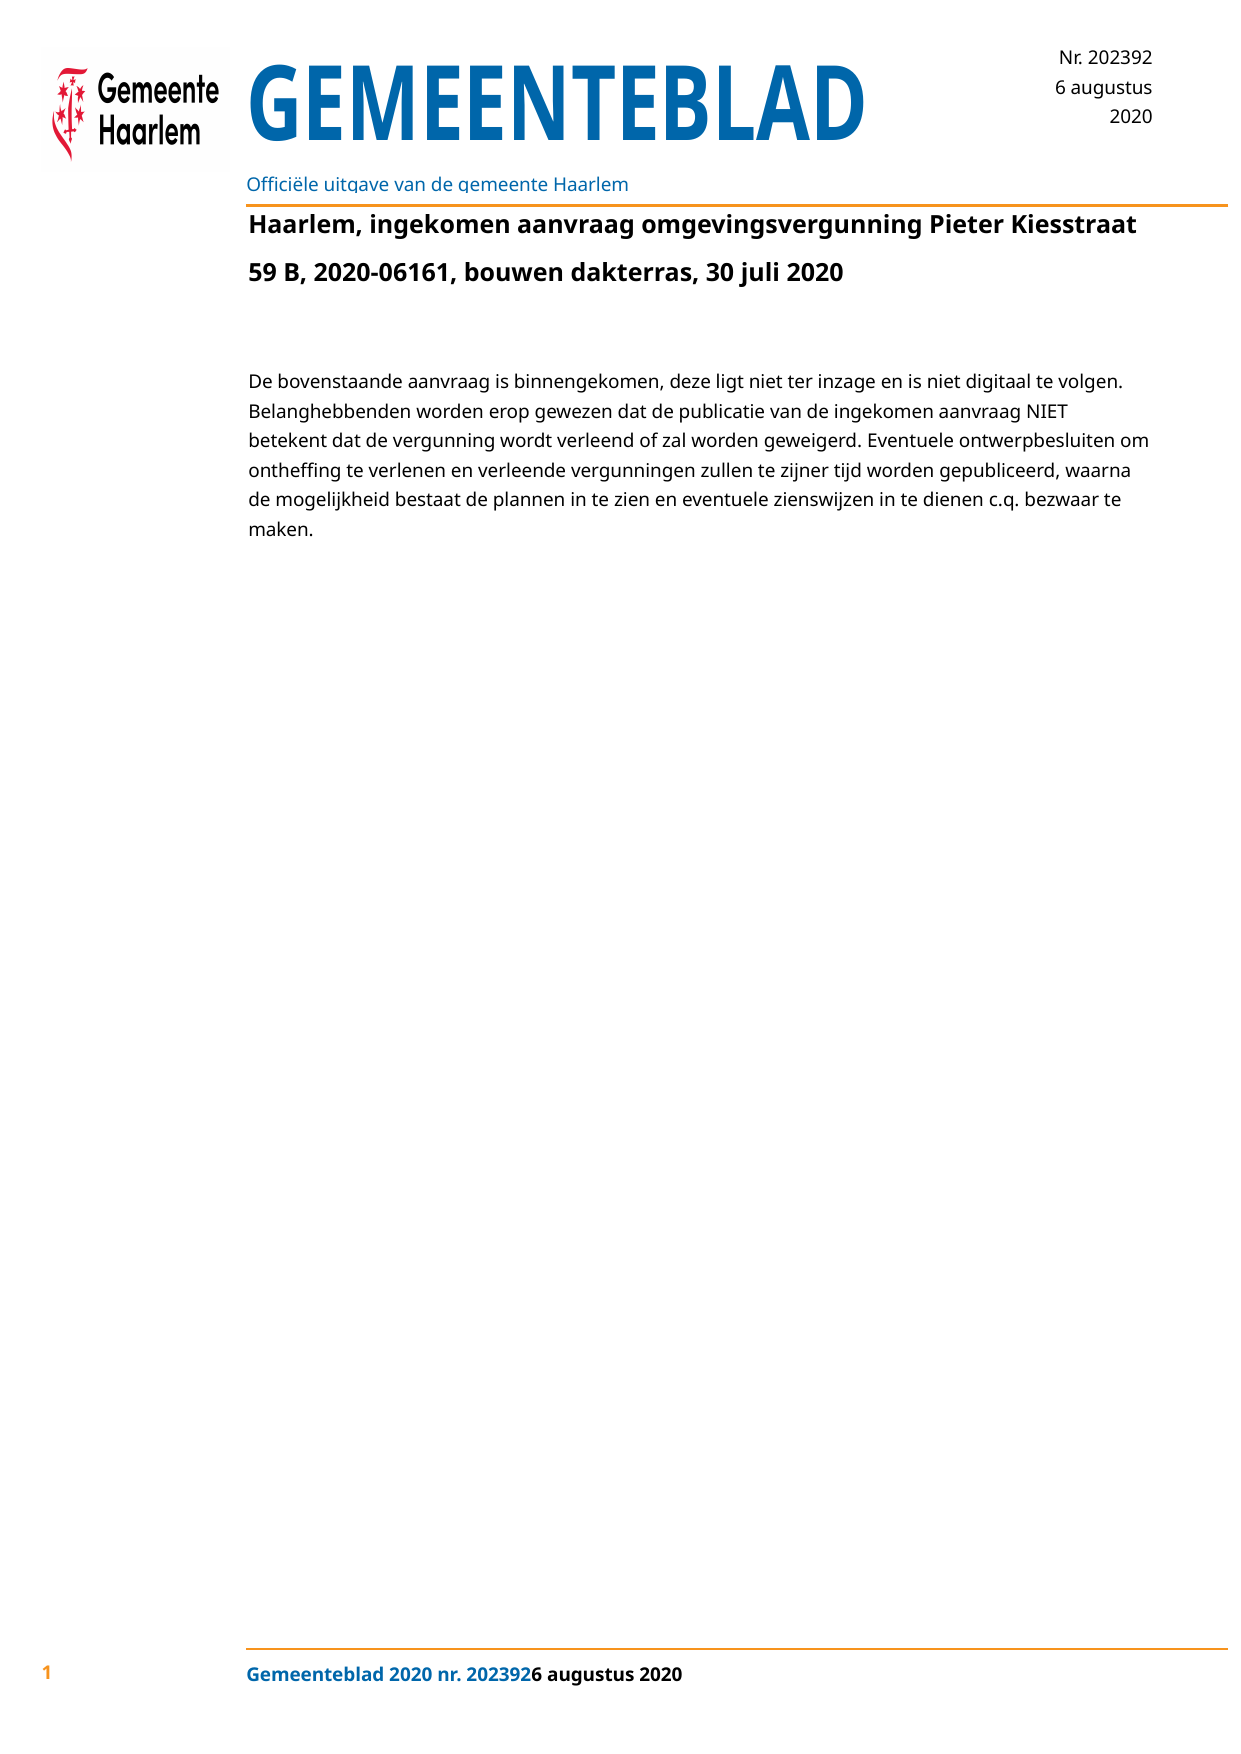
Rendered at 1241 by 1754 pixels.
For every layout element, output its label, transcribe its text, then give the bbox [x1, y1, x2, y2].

text Haarlem, ingekomen aanvraag omgevingsvergunning Pieter Kiesstraat 59 B, 2020-06161, bouwen dakterras, 30 juli 2020 [248, 207, 1152, 288]
text De bovenstaande aanvraag is binnengekomen, deze ligt niet ter inzage en is niet digitaal te volgen. Belanghebbenden worden erop gewezen dat de publicatie van de ingekomen aanvraag NIET betekent dat de vergunning wordt verleend of zal worden geweigerd. Eventuele ontwerpbesluiten om ontheffing te verlenen en verleende vergunningen zullen te zijner tijd worden gepubliceerd, waarna de mogelijkheid bestaat de plannen in te zien en eventuele zienswijzen in te dienen c.q. bezwaar te maken. [248, 368, 1152, 542]
picture [41, 47, 231, 172]
